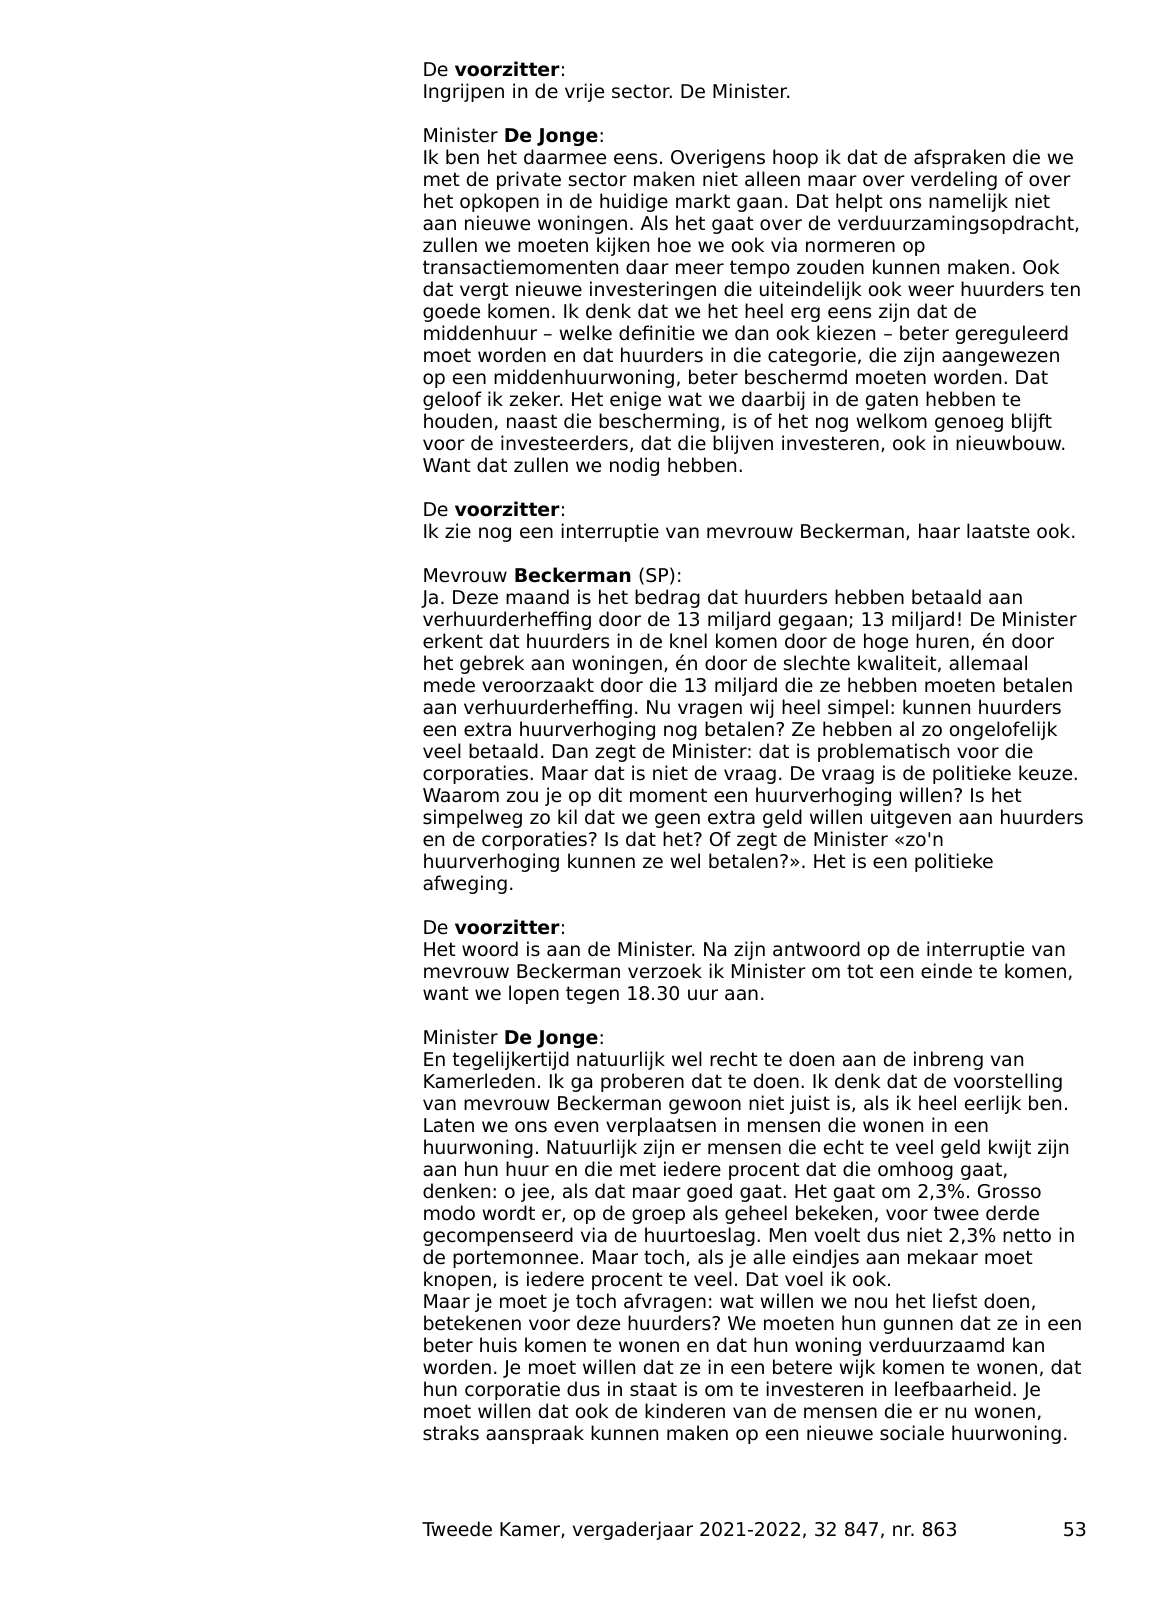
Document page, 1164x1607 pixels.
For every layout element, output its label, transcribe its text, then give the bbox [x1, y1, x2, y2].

text De voorzitter: [422, 59, 1087, 81]
text De voorzitter: [422, 499, 1087, 521]
text Het woord is aan de Minister. Na zijn antwoord op de interruptie van mevrouw Beckerman verzoek ik Minister om tot een einde te komen, want we lopen tegen 18.30 uur aan. [422, 939, 1087, 1005]
text Minister De Jonge: [422, 1027, 1087, 1049]
text Ja. Deze maand is het bedrag dat huurders hebben betaald aan verhuurderheffing door de 13 miljard gegaan; 13 miljard! De Minister erkent dat huurders in de knel komen door de hoge huren, én door het gebrek aan woningen, én door de slechte kwaliteit, allemaal mede veroorzaakt door die 13 miljard die ze hebben moeten betalen aan verhuurderheffing. Nu vragen wij heel simpel: kunnen huurders een extra huurverhoging nog betalen? Ze hebben al zo ongelofelijk veel betaald. Dan zegt de Minister: dat is problematisch voor die corporaties. Maar dat is niet de vraag. De vraag is de politieke keuze. Waarom zou je op dit moment een huurverhoging willen? Is het simpelweg zo kil dat we geen extra geld willen uitgeven aan huurders en de corporaties? Is dat het? Of zegt de Minister «zo'n huurverhoging kunnen ze wel betalen?». Het is een politieke afweging. [422, 587, 1087, 895]
text Maar je moet je toch afvragen: wat willen we nou het liefst doen, betekenen voor deze huurders? We moeten hun gunnen dat ze in een beter huis komen te wonen en dat hun woning verduurzaamd kan worden. Je moet willen dat ze in een betere wijk komen te wonen, dat hun corporatie dus in staat is om te investeren in leefbaarheid. Je moet willen dat ook de kinderen van de mensen die er nu wonen, straks aanspraak kunnen maken op een nieuwe sociale huurwoning. [422, 1291, 1087, 1445]
text Ik zie nog een interruptie van mevrouw Beckerman, haar laatste ook. [422, 521, 1087, 543]
text Ik ben het daarmee eens. Overigens hoop ik dat de afspraken die we met de private sector maken niet alleen maar over verdeling of over het opkopen in de huidige markt gaan. Dat helpt ons namelijk niet aan nieuwe woningen. Als het gaat over de verduurzamingsopdracht, zullen we moeten kijken hoe we ook via normeren op transactiemomenten daar meer tempo zouden kunnen maken. Ook dat vergt nieuwe investeringen die uiteindelijk ook weer huurders ten goede komen. Ik denk dat we het heel erg eens zijn dat de middenhuur – welke definitie we dan ook kiezen – beter gereguleerd moet worden en dat huurders in die categorie, die zijn aangewezen op een middenhuurwoning, beter beschermd moeten worden. Dat geloof ik zeker. Het enige wat we daarbij in de gaten hebben te houden, naast die bescherming, is of het nog welkom genoeg blijft voor de investeerders, dat die blijven investeren, ook in nieuwbouw. Want dat zullen we nodig hebben. [422, 147, 1087, 477]
text Ingrijpen in de vrije sector. De Minister. [422, 81, 1087, 103]
text De voorzitter: [422, 917, 1087, 939]
text En tegelijkertijd natuurlijk wel recht te doen aan de inbreng van Kamerleden. Ik ga proberen dat te doen. Ik denk dat de voorstelling van mevrouw Beckerman gewoon niet juist is, als ik heel eerlijk ben. Laten we ons even verplaatsen in mensen die wonen in een huurwoning. Natuurlijk zijn er mensen die echt te veel geld kwijt zijn aan hun huur en die met iedere procent dat die omhoog gaat, denken: o jee, als dat maar goed gaat. Het gaat om 2,3%. Grosso modo wordt er, op de groep als geheel bekeken, voor twee derde gecompenseerd via de huurtoeslag. Men voelt dus niet 2,3% netto in de portemonnee. Maar toch, als je alle eindjes aan mekaar moet knopen, is iedere procent te veel. Dat voel ik ook. [422, 1049, 1087, 1291]
text Minister De Jonge: [422, 125, 1087, 147]
text Mevrouw Beckerman (SP): [422, 565, 1087, 587]
